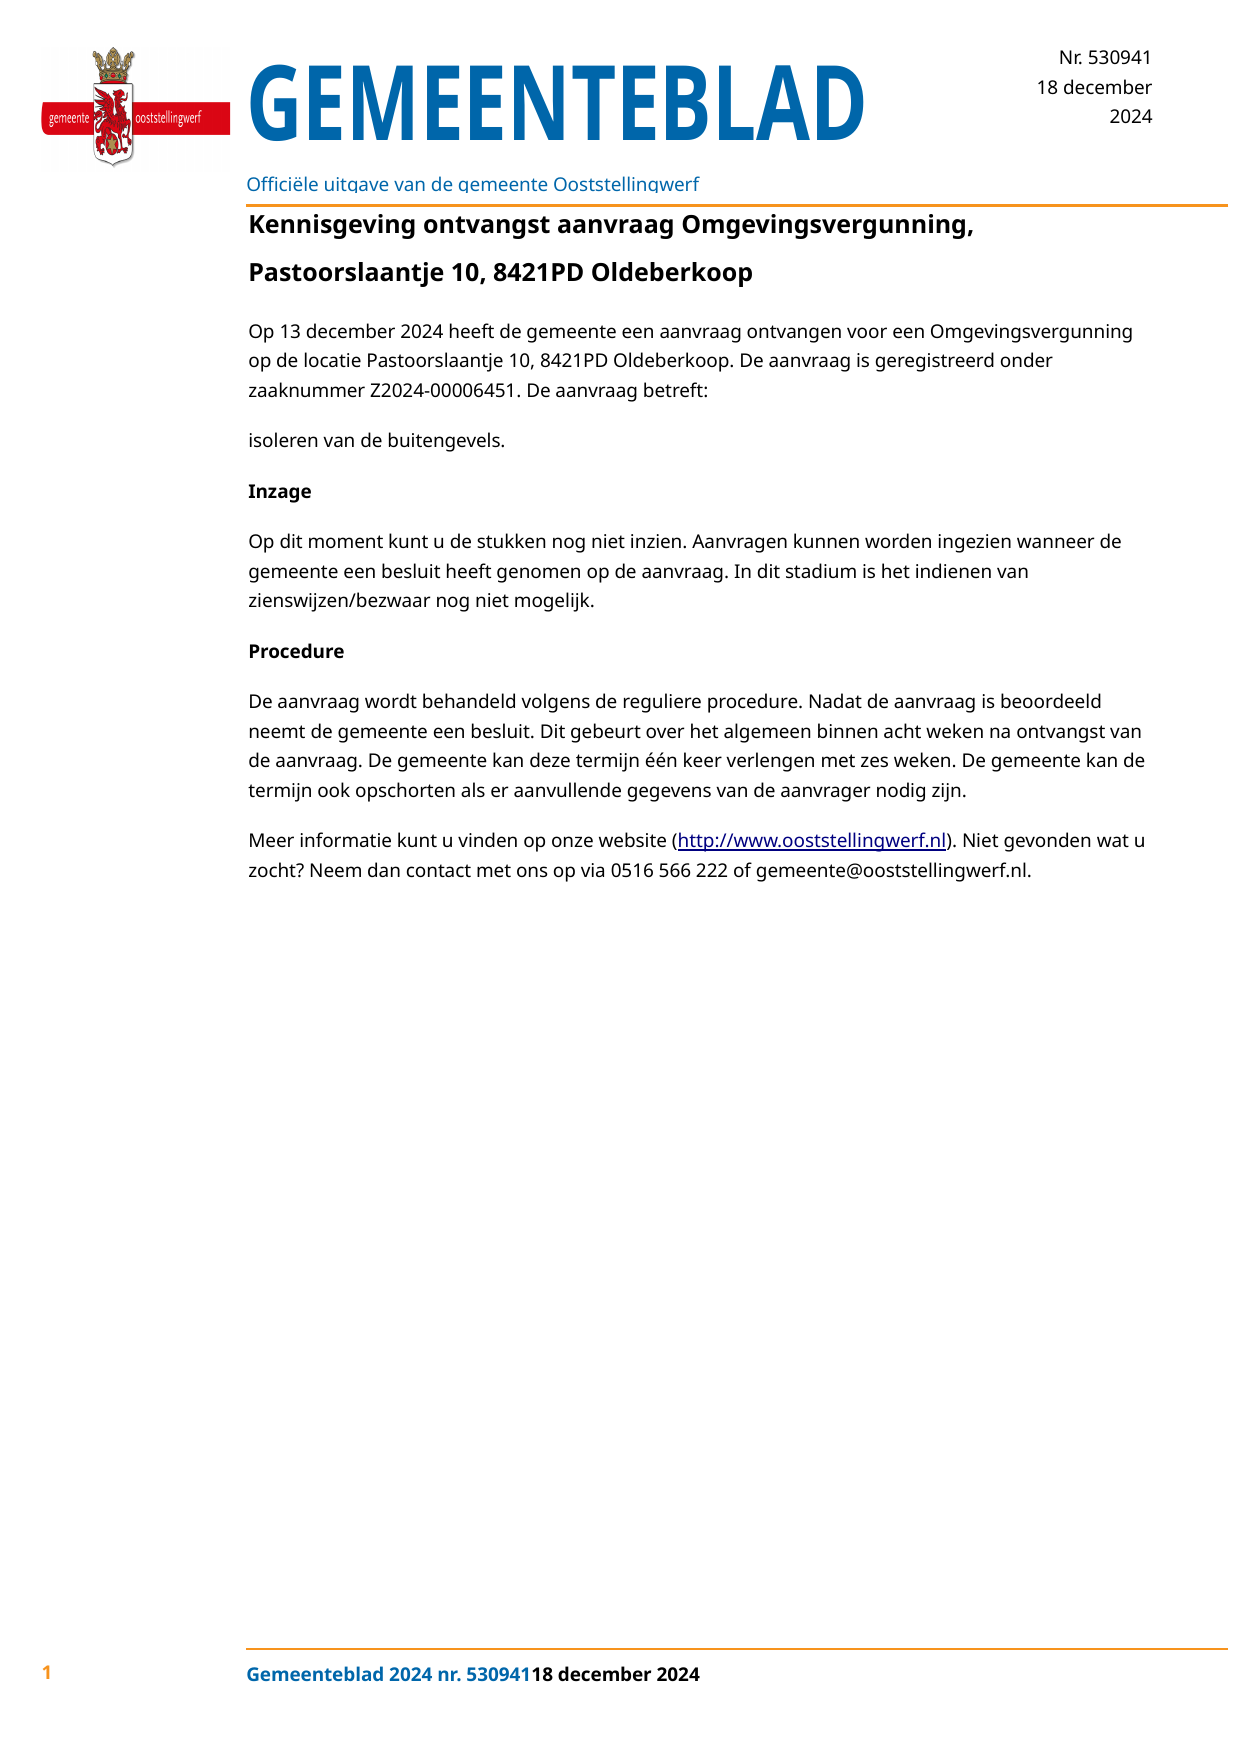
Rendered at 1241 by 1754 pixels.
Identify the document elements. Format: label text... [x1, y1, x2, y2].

text De aanvraag wordt behandeld volgens de reguliere procedure. Nadat de aanvraag is beoordeeld neemt de gemeente een besluit. Dit gebeurt over het algemeen binnen acht weken na ontvangst van de aanvraag. De gemeente kan deze termijn één keer verlengen met zes weken. De gemeente kan de termijn ook opschorten als er aanvullende gegevens van de aanvrager nodig zijn. [248, 688, 1152, 803]
picture [41, 47, 231, 172]
text Inzage [248, 478, 1152, 504]
text Meer informatie kunt u vinden op onze website (http://www.ooststellingwerf.nl). Niet gevonden wat u zocht? Neem dan contact met ons op via 0516 566 222 of gemeente@ooststellingwerf.nl. [248, 827, 1152, 883]
text Kennisgeving ontvangst aanvraag Omgevingsvergunning, Pastoorslaantje 10, 8421PD Oldeberkoop [248, 207, 1152, 288]
text Procedure [248, 638, 1152, 664]
text isoleren van de buitengevels. [248, 427, 1152, 453]
text Op 13 december 2024 heeft de gemeente een aanvraag ontvangen voor een Omgevingsvergunning op de locatie Pastoorslaantje 10, 8421PD Oldeberkoop. De aanvraag is geregistreerd onder zaaknummer Z2024-00006451. De aanvraag betreft: [248, 318, 1152, 403]
text Op dit moment kunt u de stukken nog niet inzien. Aanvragen kunnen worden ingezien wanneer de gemeente een besluit heeft genomen op de aanvraag. In dit stadium is het indienen van zienswijzen/bezwaar nog niet mogelijk. [248, 528, 1152, 613]
